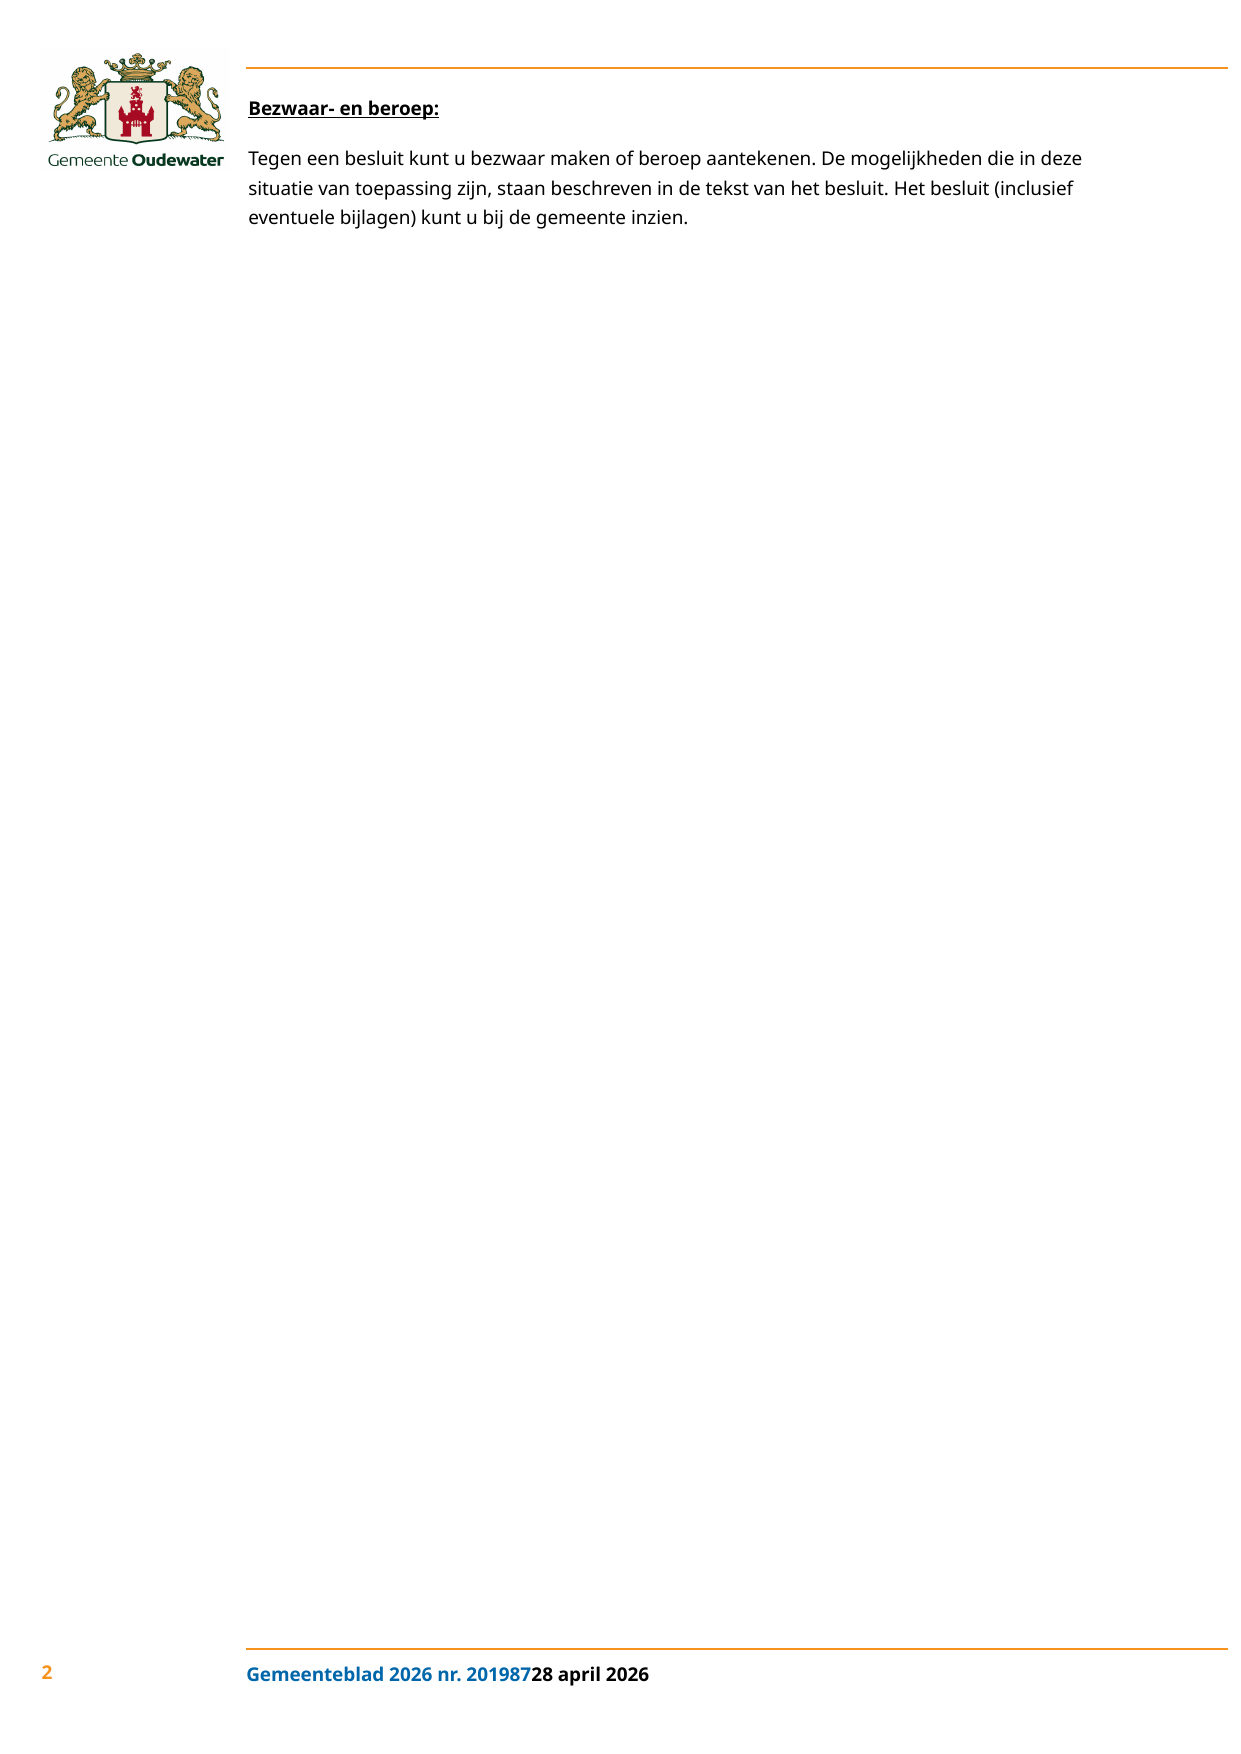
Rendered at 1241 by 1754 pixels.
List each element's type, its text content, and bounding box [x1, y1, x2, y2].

text Bezwaar- en beroep: [248, 95, 1152, 121]
text Tegen een besluit kunt u bezwaar maken of beroep aantekenen. De mogelijkheden die in deze situatie van toepassing zijn, staan beschreven in de tekst van het besluit. Het besluit (inclusief eventuele bijlagen) kunt u bij de gemeente inzien. [248, 145, 1152, 230]
picture [41, 47, 231, 172]
